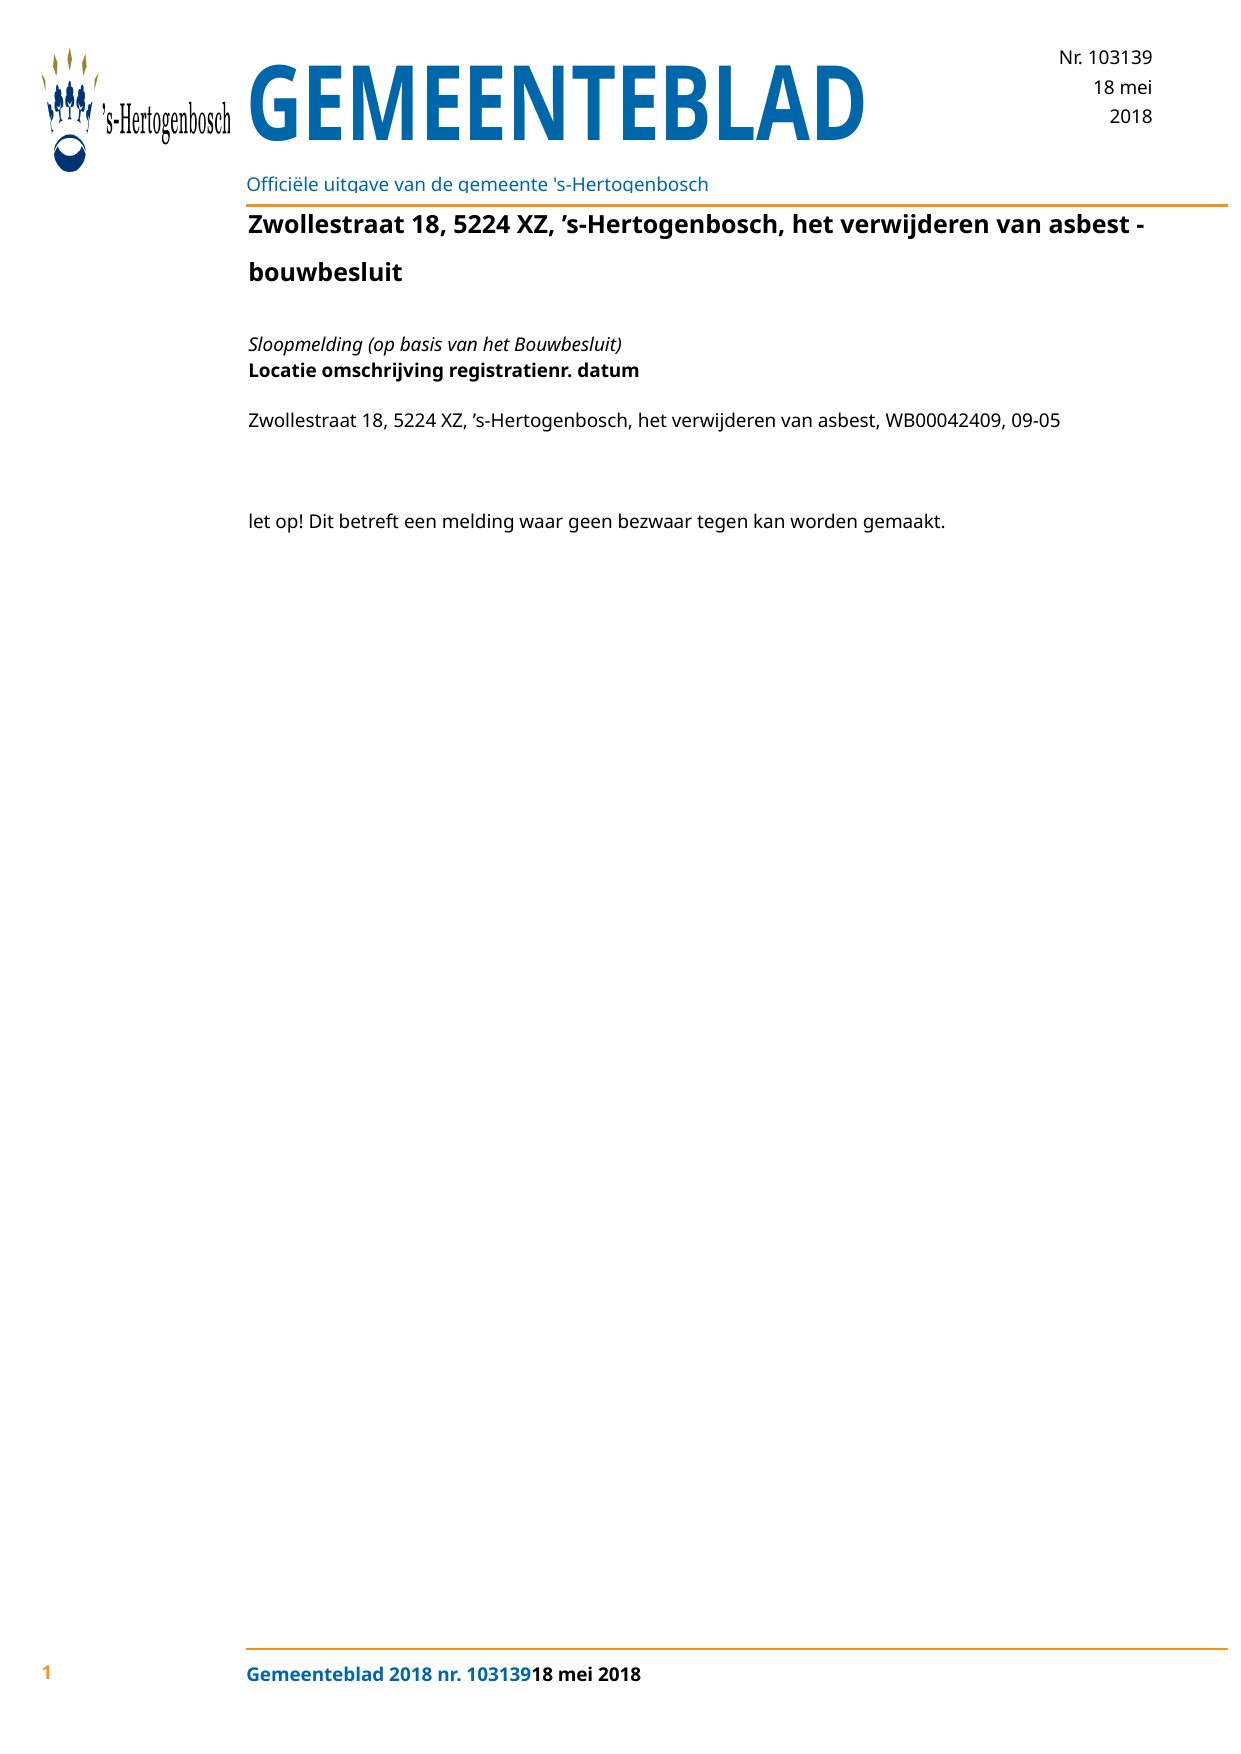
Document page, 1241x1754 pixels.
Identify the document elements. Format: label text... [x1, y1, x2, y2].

text Zwollestraat 18, 5224 XZ, ’s-Hertogenbosch, het verwijderen van asbest - bouwbesluit [248, 207, 1152, 288]
text let op! Dit betreft een melding waar geen bezwaar tegen kan worden gemaakt. [248, 508, 1152, 534]
text Zwollestraat 18, 5224 XZ, ’s-Hertogenbosch, het verwijderen van asbest, WB00042409, 09-05 [248, 408, 1152, 433]
text Sloopmelding (op basis van het Bouwbesluit) [248, 331, 1152, 357]
text Locatie omschrijving registratienr. datum [248, 357, 1152, 383]
picture [41, 47, 231, 172]
